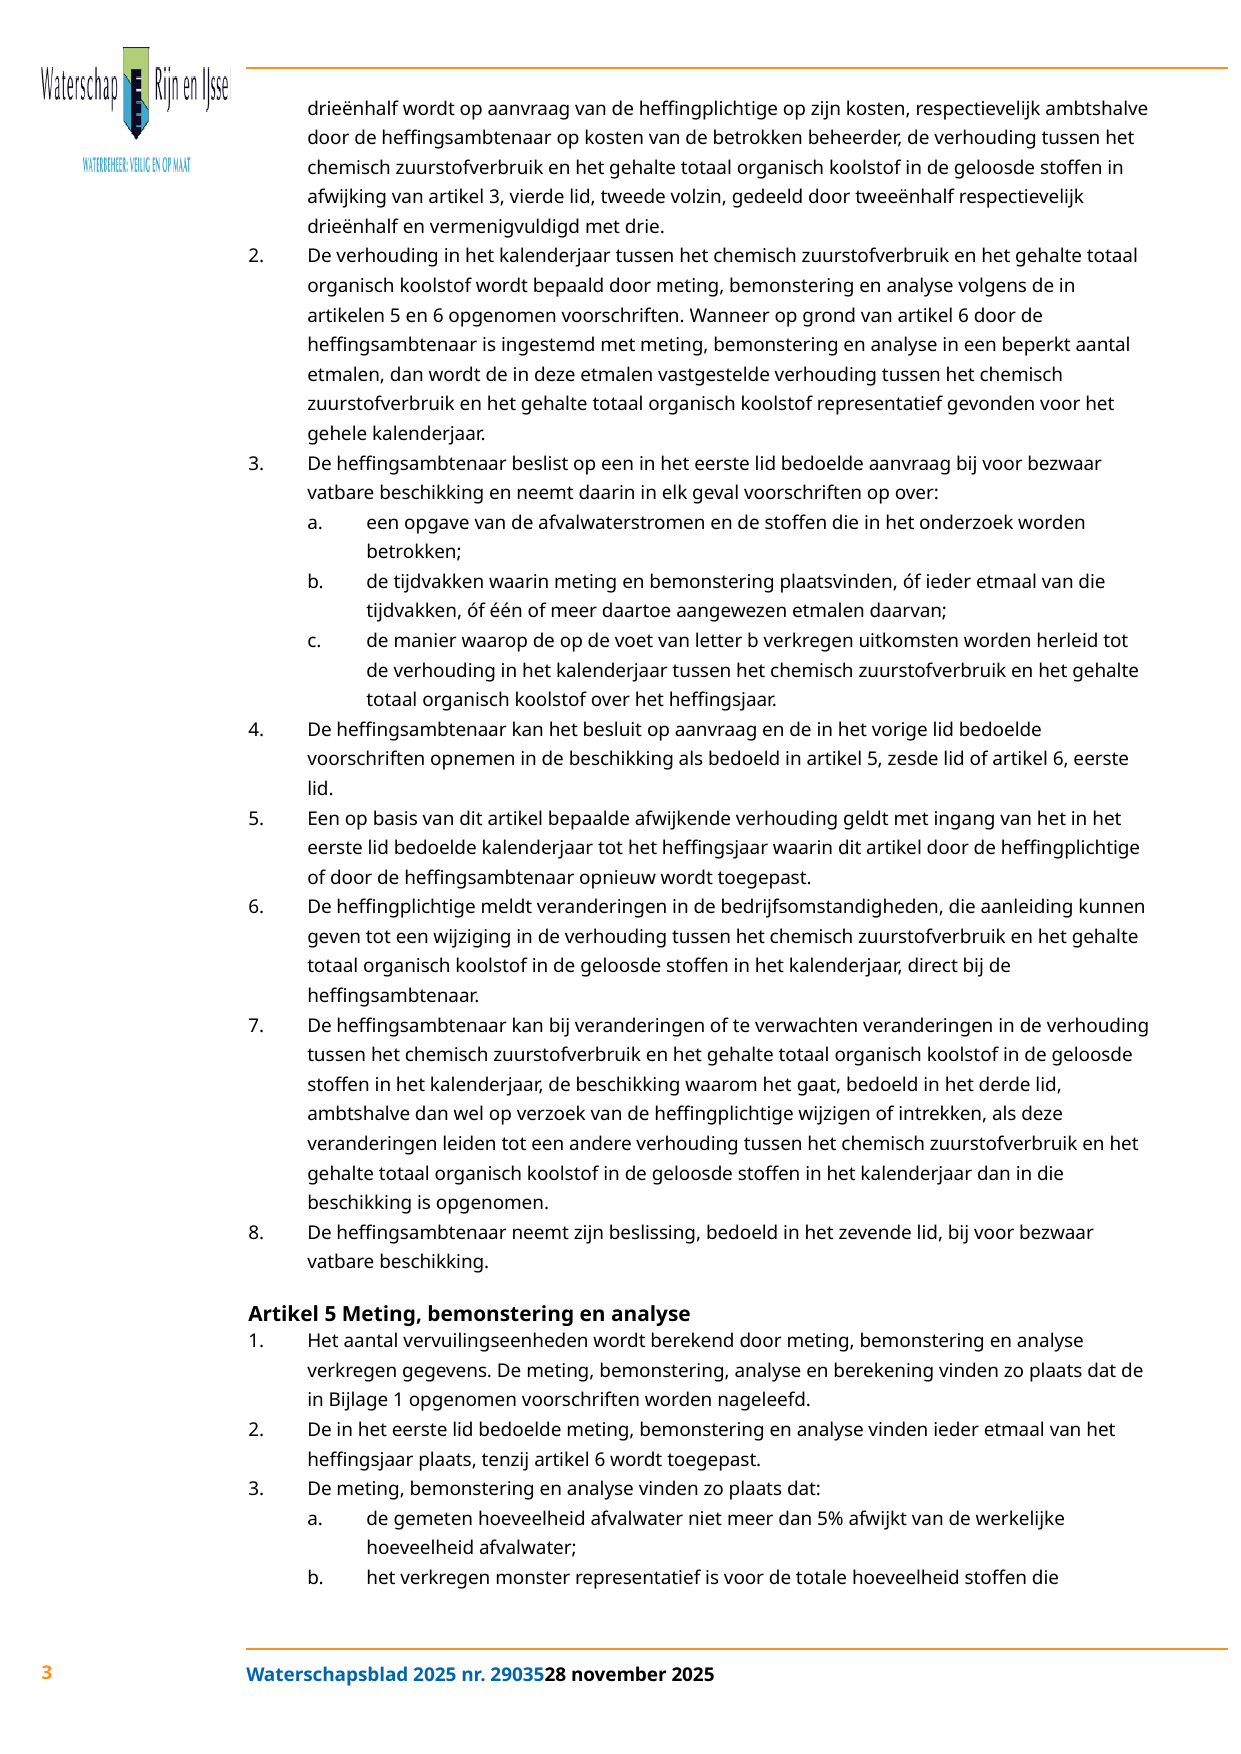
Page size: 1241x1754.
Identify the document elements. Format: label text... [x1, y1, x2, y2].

text Artikel 5 Meting, bemonstering en analyse [248, 1299, 1152, 1327]
list de gemeten hoeveelheid afvalwater niet meer dan 5% afwijkt van de werkelijke hoeveelheid afvalwater; [307, 1505, 1152, 1560]
list De in het eerste lid bedoelde meting, bemonstering en analyse vinden ieder etmaal van het heffingsjaar plaats, tenzij artikel 6 wordt toegepast. [248, 1416, 1152, 1471]
list De heffingsambtenaar kan bij veranderingen of te verwachten veranderingen in de verhouding tussen het chemisch zuurstofverbruik en het gehalte totaal organisch koolstof in de geloosde stoffen in het kalenderjaar, de beschikking waarom het gaat, bedoeld in het derde lid, ambtshalve dan wel op verzoek van de heffingplichtige wijzigen of intrekken, als deze veranderingen leiden tot een andere verhouding tussen het chemisch zuurstofverbruik en het gehalte totaal organisch koolstof in de geloosde stoffen in het kalenderjaar dan in die beschikking is opgenomen. [248, 1012, 1152, 1215]
list De meting, bemonstering en analyse vinden zo plaats dat: [248, 1475, 1152, 1501]
list de tijdvakken waarin meting en bemonstering plaatsvinden, óf ieder etmaal van die tijdvakken, óf één of meer daartoe aangewezen etmalen daarvan; [307, 568, 1152, 623]
list De heffingplichtige meldt veranderingen in de bedrijfsomstandigheden, die aanleiding kunnen geven tot een wijziging in de verhouding tussen het chemisch zuurstofverbruik en het gehalte totaal organisch koolstof in de geloosde stoffen in het kalenderjaar, direct bij de heffingsambtenaar. [248, 893, 1152, 1008]
list Een op basis van dit artikel bepaalde afwijkende verhouding geldt met ingang van het in het eerste lid bedoelde kalenderjaar tot het heffingsjaar waarin dit artikel door de heffingplichtige of door de heffingsambtenaar opnieuw wordt toegepast. [248, 805, 1152, 890]
list De heffingsambtenaar neemt zijn beslissing, bedoeld in het zevende lid, bij voor bezwaar vatbare beschikking. [248, 1219, 1152, 1274]
list De heffingsambtenaar beslist op een in het eerste lid bedoelde aanvraag bij voor bezwaar vatbare beschikking en neemt daarin in elk geval voorschriften op over: [248, 450, 1152, 505]
list een opgave van de afvalwaterstromen en de stoffen die in het onderzoek worden betrokken; [307, 509, 1152, 564]
list De heffingsambtenaar kan het besluit op aanvraag en de in het vorige lid bedoelde voorschriften opnemen in de beschikking als bedoeld in artikel 5, zesde lid of artikel 6, eerste lid. [248, 716, 1152, 801]
list het verkregen monster representatief is voor de totale hoeveelheid stoffen die [307, 1564, 1152, 1590]
list De verhouding in het kalenderjaar tussen het chemisch zuurstofverbruik en het gehalte totaal organisch koolstof wordt bepaald door meting, bemonstering en analyse volgens de in artikelen 5 en 6 opgenomen voorschriften. Wanneer op grond van artikel 6 door de heffingsambtenaar is ingestemd met meting, bemonstering en analyse in een beperkt aantal etmalen, dan wordt de in deze etmalen vastgestelde verhouding tussen het chemisch zuurstofverbruik en het gehalte totaal organisch koolstof representatief gevonden voor het gehele kalenderjaar. [248, 243, 1152, 446]
list de manier waarop de op de voet van letter b verkregen uitkomsten worden herleid tot de verhouding in het kalenderjaar tussen het chemisch zuurstofverbruik en het gehalte totaal organisch koolstof over het heffingsjaar. [307, 627, 1152, 712]
picture [41, 47, 231, 172]
list Het aantal vervuilingseenheden wordt berekend door meting, bemonstering en analyse verkregen gegevens. De meting, bemonstering, analyse en berekening vinden zo plaats dat de in Bijlage 1 opgenomen voorschriften worden nageleefd. [248, 1327, 1152, 1412]
list drieënhalf wordt op aanvraag van de heffingplichtige op zijn kosten, respectievelijk ambtshalve door de heffingsambtenaar op kosten van de betrokken beheerder, de verhouding tussen het chemisch zuurstofverbruik en het gehalte totaal organisch koolstof in de geloosde stoffen in afwijking van artikel 3, vierde lid, tweede volzin, gedeeld door tweeënhalf respectievelijk drieënhalf en vermenigvuldigd met drie. [248, 95, 1152, 239]
